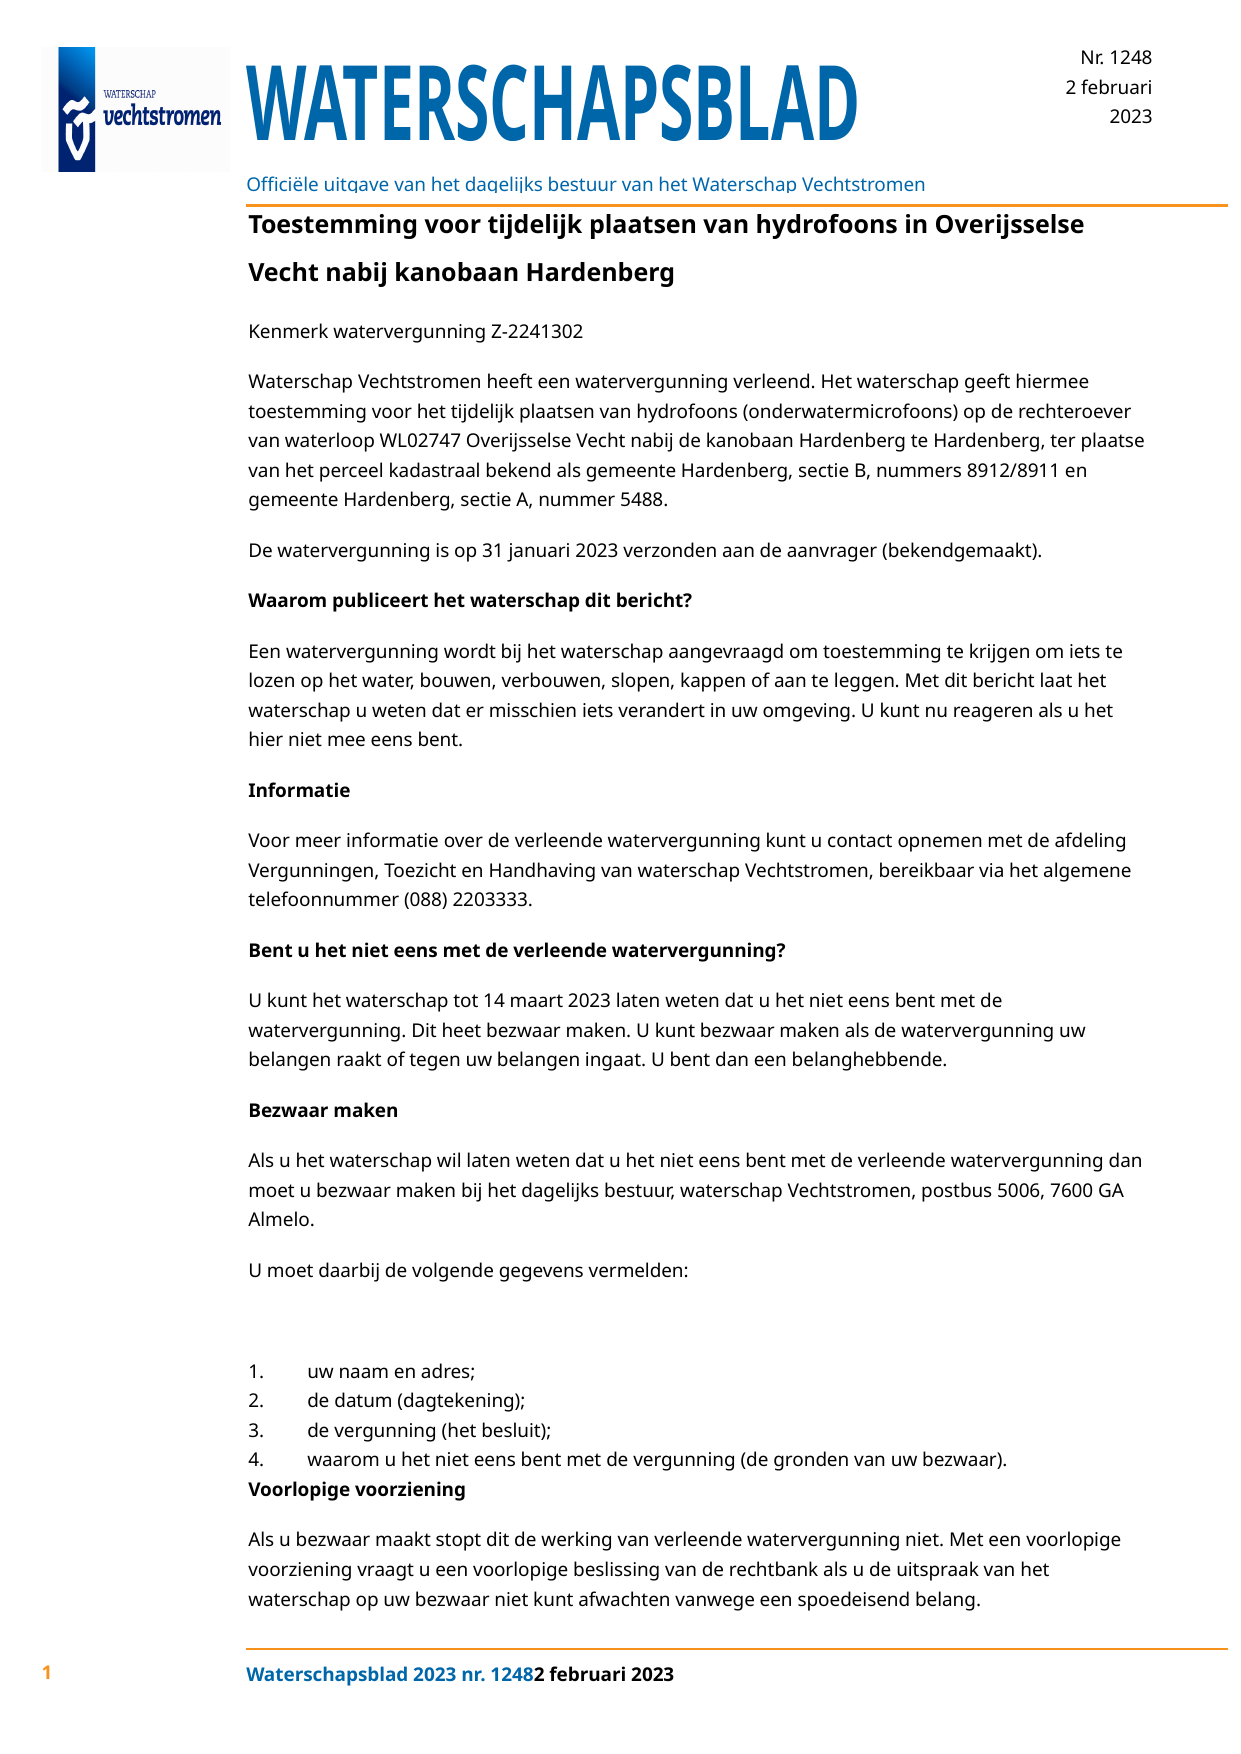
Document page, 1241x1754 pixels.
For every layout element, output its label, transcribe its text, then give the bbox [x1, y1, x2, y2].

list waarom u het niet eens bent met de vergunning (de gronden van uw bezwaar). [248, 1447, 1152, 1472]
text Waarom publiceert het waterschap dit bericht? [248, 587, 1152, 613]
text Als u bezwaar maakt stopt dit de werking van verleende watervergunning niet. Met een voorlopige voorziening vraagt u een voorlopige beslissing van de rechtbank als u de uitspraak van het waterschap op uw bezwaar niet kunt afwachten vanwege een spoedeisend belang. [248, 1527, 1152, 1612]
text U kunt het waterschap tot 14 maart 2023 laten weten dat u het niet eens bent met de watervergunning. Dit heet bezwaar maken. U kunt bezwaar maken als de watervergunning uw belangen raakt of tegen uw belangen ingaat. U bent dan een belanghebbende. [248, 987, 1152, 1072]
text Als u het waterschap wil laten weten dat u het niet eens bent met de verleende watervergunning dan moet u bezwaar maken bij het dagelijks bestuur, waterschap Vechtstromen, postbus 5006, 7600 GA Almelo. [248, 1147, 1152, 1232]
list de datum (dagtekening); [248, 1387, 1152, 1413]
picture [41, 47, 231, 172]
text Voor meer informatie over de verleende watervergunning kunt u contact opnemen met de afdeling Vergunningen, Toezicht en Handhaving van waterschap Vechtstromen, bereikbaar via het algemene telefoonnummer (088) 2203333. [248, 827, 1152, 912]
text Bent u het niet eens met de verleende watervergunning? [248, 937, 1152, 963]
text U moet daarbij de volgende gegevens vermelden: [248, 1257, 1152, 1283]
text Kenmerk watervergunning Z-2241302 [248, 318, 1152, 344]
text Informatie [248, 777, 1152, 803]
list uw naam en adres; [248, 1358, 1152, 1384]
list de vergunning (het besluit); [248, 1417, 1152, 1443]
text De watervergunning is op 31 januari 2023 verzonden aan de aanvrager (bekendgemaakt). [248, 537, 1152, 563]
text Toestemming voor tijdelijk plaatsen van hydrofoons in Overijsselse Vecht nabij kanobaan Hardenberg [248, 207, 1152, 288]
text Waterschap Vechtstromen heeft een watervergunning verleend. Het waterschap geeft hiermee toestemming voor het tijdelijk plaatsen van hydrofoons (onderwatermicrofoons) op de rechteroever van waterloop WL02747 Overijsselse Vecht nabij de kanobaan Hardenberg te Hardenberg, ter plaatse van het perceel kadastraal bekend als gemeente Hardenberg, sectie B, nummers 8912/8911 en gemeente Hardenberg, sectie A, nummer 5488. [248, 368, 1152, 512]
text Bezwaar maken [248, 1097, 1152, 1123]
text Een watervergunning wordt bij het waterschap aangevraagd om toestemming te krijgen om iets te lozen op het water, bouwen, verbouwen, slopen, kappen of aan te leggen. Met dit bericht laat het waterschap u weten dat er misschien iets verandert in uw omgeving. U kunt nu reageren als u het hier niet mee eens bent. [248, 638, 1152, 752]
text Voorlopige voorziening [248, 1476, 1152, 1502]
